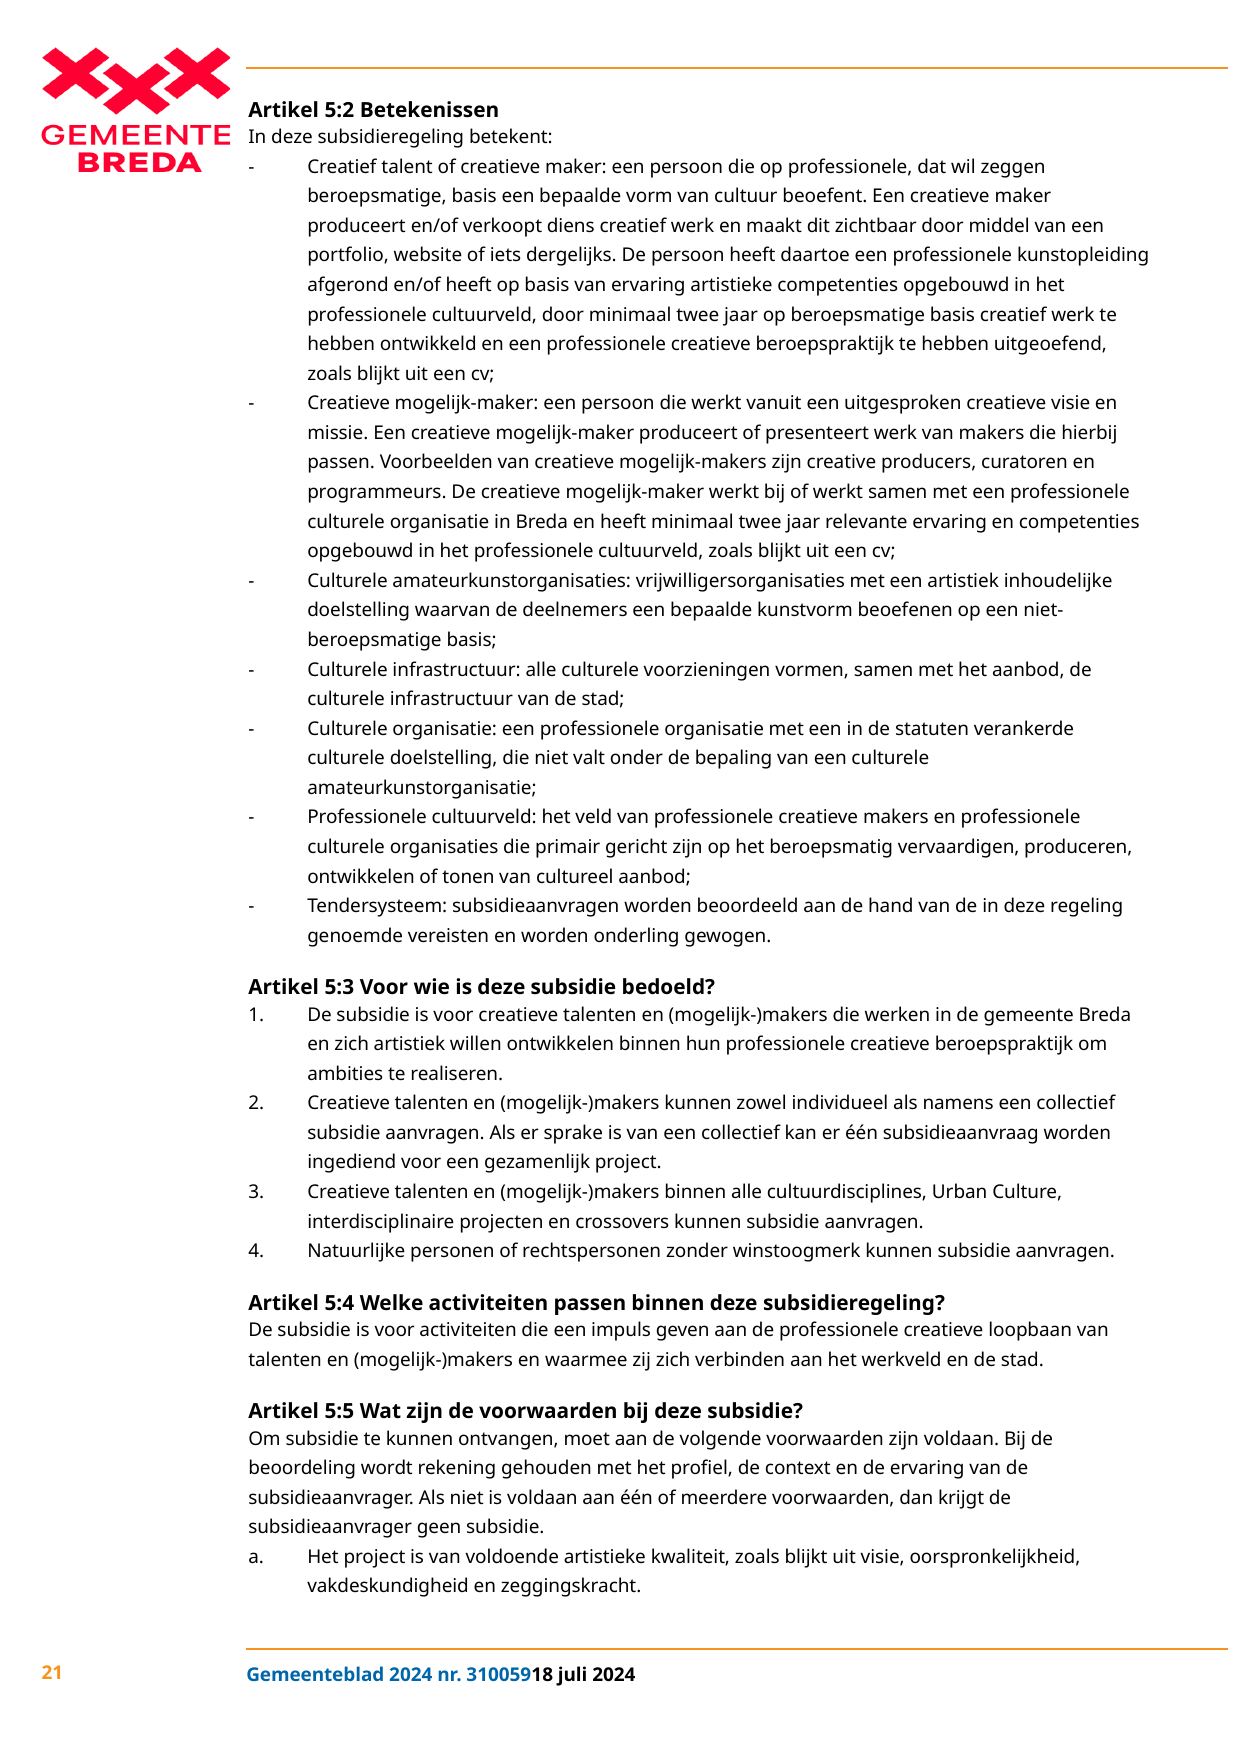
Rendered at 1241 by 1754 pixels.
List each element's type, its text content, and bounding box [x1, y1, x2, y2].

list Het project is van voldoende artistieke kwaliteit, zoals blijkt uit visie, oorspronkelijkheid, vakdeskundigheid en zeggingskracht. [248, 1543, 1152, 1598]
list Creatieve talenten en (mogelijk-)makers kunnen zowel individueel als namens een collectief subsidie aanvragen. Als er sprake is van een collectief kan er één subsidieaanvraag worden ingediend voor een gezamenlijk project. [248, 1089, 1152, 1174]
list Professionele cultuurveld: het veld van professionele creatieve makers en professionele culturele organisaties die primair gericht zijn op het beroepsmatig vervaardigen, produceren, ontwikkelen of tonen van cultureel aanbod; [248, 804, 1152, 888]
list Natuurlijke personen of rechtspersonen zonder winstoogmerk kunnen subsidie aanvragen. [248, 1237, 1152, 1263]
text Artikel 5:5 Wat zijn de voorwaarden bij deze subsidie? [248, 1396, 1152, 1425]
list Culturele amateurkunstorganisaties: vrijwilligersorganisaties met een artistiek inhoudelijke doelstelling waarvan de deelnemers een bepaalde kunstvorm beoefenen op een niet-beroepsmatige basis; [248, 567, 1152, 652]
text Artikel 5:2 Betekenissen [248, 95, 1152, 123]
text De subsidie is voor activiteiten die een impuls geven aan de professionele creatieve loopbaan van talenten en (mogelijk-)makers en waarmee zij zich verbinden aan het werkveld en de stad. [248, 1316, 1152, 1372]
list De subsidie is voor creatieve talenten en (mogelijk-)makers die werken in de gemeente Breda en zich artistiek willen ontwikkelen binnen hun professionele creatieve beroepspraktijk om ambities te realiseren. [248, 1001, 1152, 1086]
list Tendersysteem: subsidieaanvragen worden beoordeeld aan de hand van de in deze regeling genoemde vereisten en worden onderling gewogen. [248, 892, 1152, 948]
list Creatieve mogelijk-maker: een persoon die werkt vanuit een uitgesproken creatieve visie en missie. Een creatieve mogelijk-maker produceert of presenteert werk van makers die hierbij passen. Voorbeelden van creatieve mogelijk-makers zijn creative producers, curatoren en programmeurs. De creatieve mogelijk-maker werkt bij of werkt samen met een professionele culturele organisatie in Breda en heeft minimaal twee jaar relevante ervaring en competenties opgebouwd in het professionele cultuurveld, zoals blijkt uit een cv; [248, 389, 1152, 563]
list Creatieve talenten en (mogelijk-)makers binnen alle cultuurdisciplines, Urban Culture, interdisciplinaire projecten en crossovers kunnen subsidie aanvragen. [248, 1178, 1152, 1234]
picture [41, 47, 231, 172]
text Om subsidie te kunnen ontvangen, moet aan de volgende voorwaarden zijn voldaan. Bij de beoordeling wordt rekening gehouden met het profiel, de context en de ervaring van de subsidieaanvrager. Als niet is voldaan aan één of meerdere voorwaarden, dan krijgt de subsidieaanvrager geen subsidie. [248, 1425, 1152, 1539]
list Culturele organisatie: een professionele organisatie met een in de statuten verankerde culturele doelstelling, die niet valt onder de bepaling van een culturele amateurkunstorganisatie; [248, 715, 1152, 800]
text Artikel 5:3 Voor wie is deze subsidie bedoeld? [248, 972, 1152, 1001]
list Culturele infrastructuur: alle culturele voorzieningen vormen, samen met het aanbod, de culturele infrastructuur van de stad; [248, 656, 1152, 711]
text In deze subsidieregeling betekent: [248, 123, 1152, 149]
list Creatief talent of creatieve maker: een persoon die op professionele, dat wil zeggen beroepsmatige, basis een bepaalde vorm van cultuur beoefent. Een creatieve maker produceert en/of verkoopt diens creatief werk en maakt dit zichtbaar door middel van een portfolio, website of iets dergelijks. De persoon heeft daartoe een professionele kunstopleiding afgerond en/of heeft op basis van ervaring artistieke competenties opgebouwd in het professionele cultuurveld, door minimaal twee jaar op beroepsmatige basis creatief werk te hebben ontwikkeld en een professionele creatieve beroepspraktijk te hebben uitgeoefend, zoals blijkt uit een cv; [248, 153, 1152, 386]
text Artikel 5:4 Welke activiteiten passen binnen deze subsidieregeling? [248, 1288, 1152, 1316]
